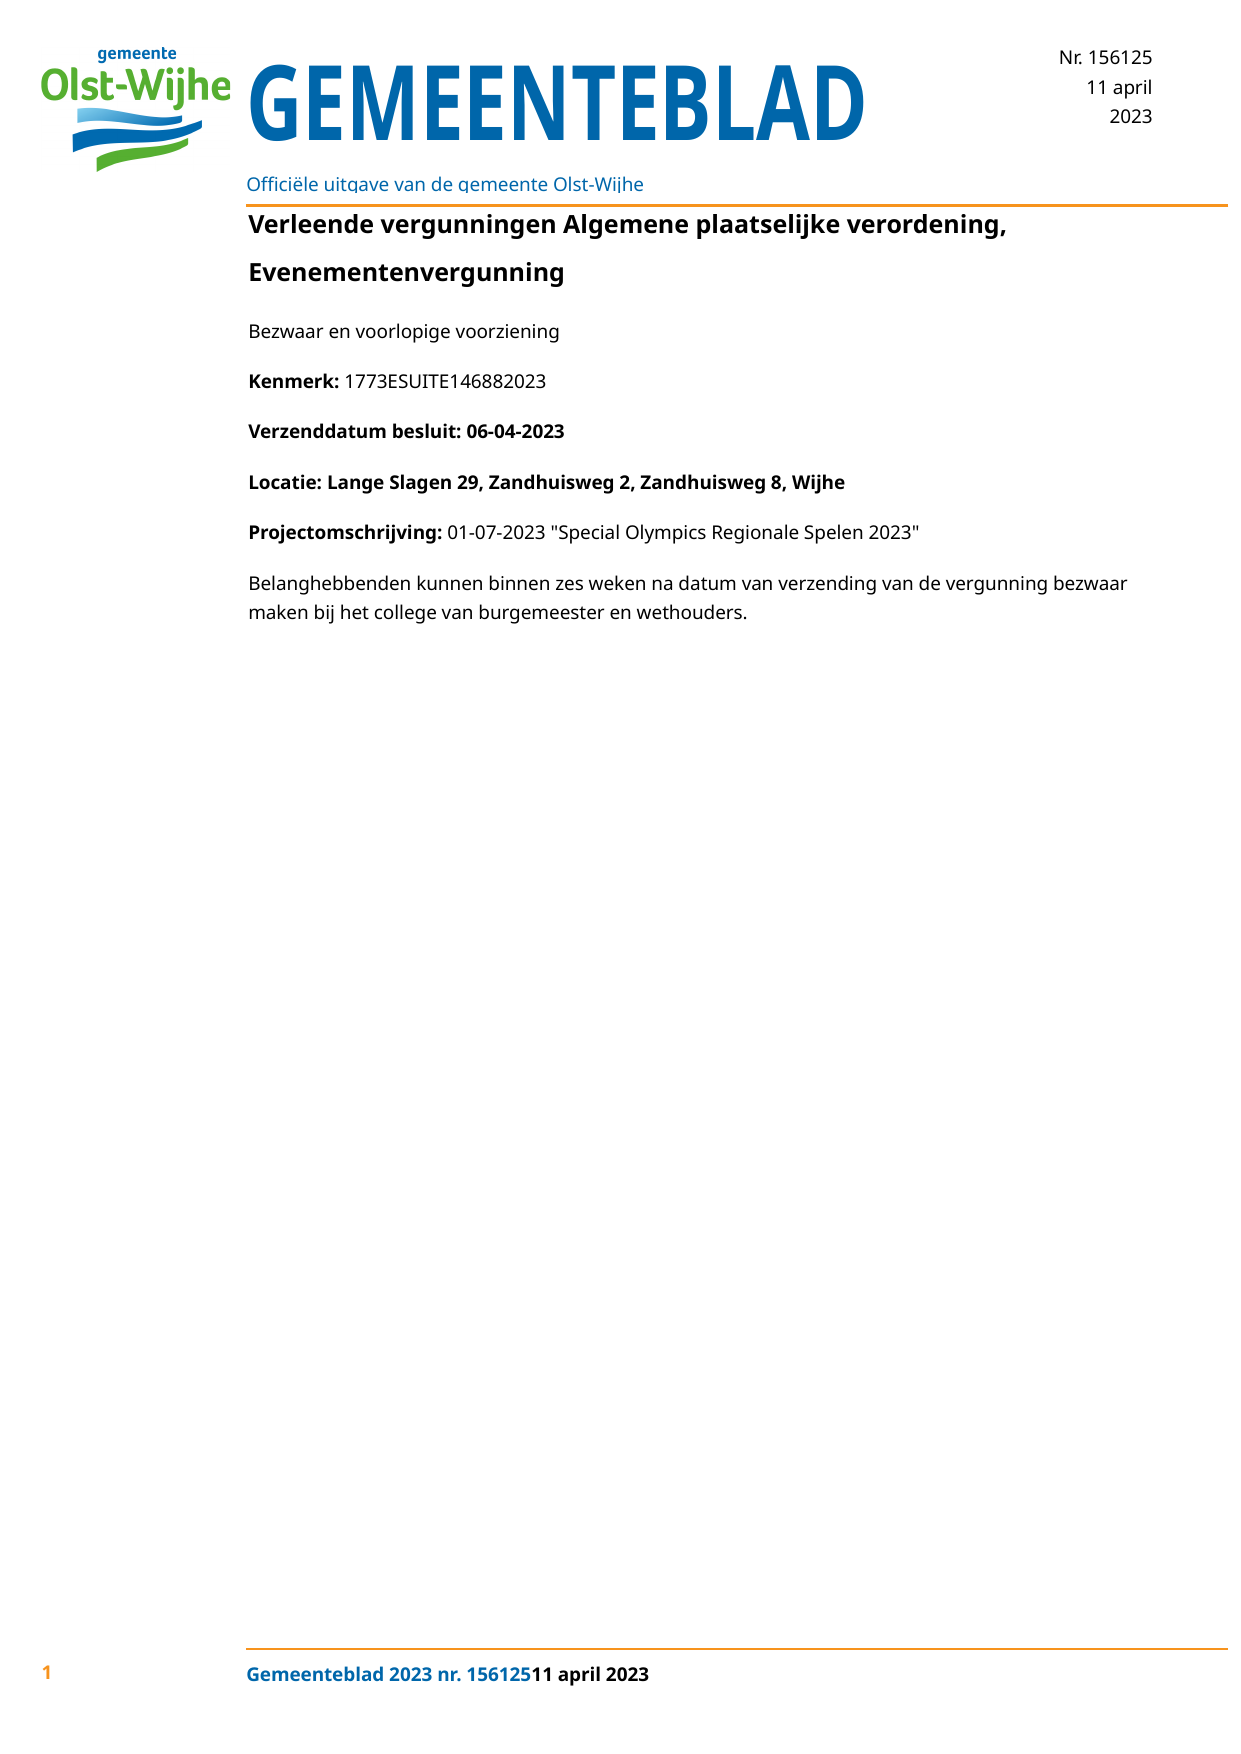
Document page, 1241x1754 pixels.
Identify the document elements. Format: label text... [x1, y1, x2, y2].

text Kenmerk: 1773ESUITE146882023 [248, 368, 1152, 394]
text Belanghebbenden kunnen binnen zes weken na datum van verzending van de vergunning bezwaar maken bij het college van burgemeester en wethouders. [248, 570, 1152, 625]
text Bezwaar en voorlopige voorziening [248, 318, 1152, 344]
text Locatie: Lange Slagen 29, Zandhuisweg 2, Zandhuisweg 8, Wijhe [248, 469, 1152, 495]
text Projectomschrijving: 01-07-2023 "Special Olympics Regionale Spelen 2023" [248, 519, 1152, 545]
picture [41, 47, 231, 172]
text Verleende vergunningen Algemene plaatselijke verordening, Evenementenvergunning [248, 207, 1152, 288]
text Verzenddatum besluit: 06-04-2023 [248, 419, 1152, 444]
